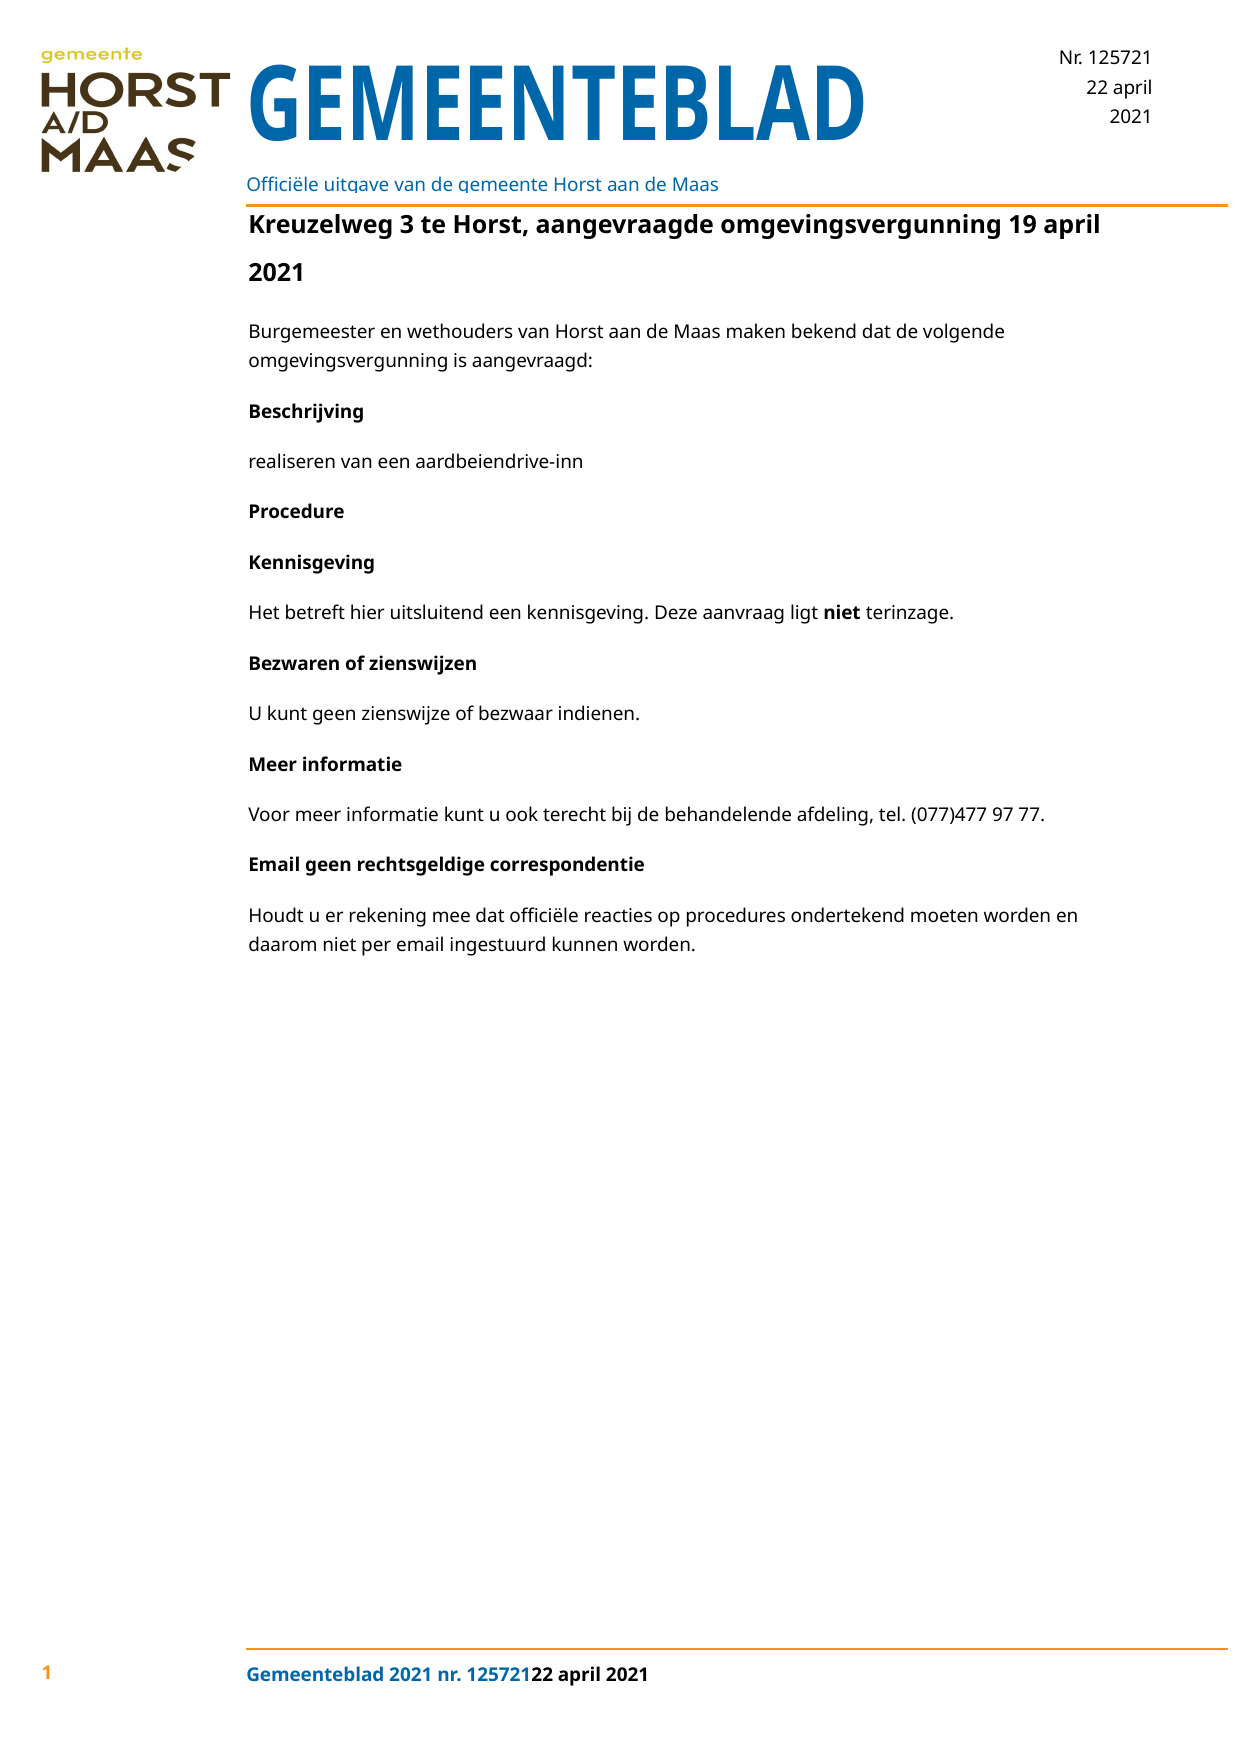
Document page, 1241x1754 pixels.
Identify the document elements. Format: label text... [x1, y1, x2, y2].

text U kunt geen zienswijze of bezwaar indienen. [248, 700, 1152, 726]
text Meer informatie [248, 751, 1152, 777]
text Kennisgeving [248, 549, 1152, 575]
text Beschrijving [248, 398, 1152, 424]
text Procedure [248, 499, 1152, 524]
text Voor meer informatie kunt u ook terecht bij de behandelende afdeling, tel. (077)477 97 77. [248, 801, 1152, 827]
text Houdt u er rekening mee dat officiële reacties op procedures ondertekend moeten worden en daarom niet per email ingestuurd kunnen worden. [248, 902, 1152, 957]
text Kreuzelweg 3 te Horst, aangevraagde omgevingsvergunning 19 april 2021 [248, 207, 1152, 288]
picture [41, 47, 231, 172]
text Email geen rechtsgeldige correspondentie [248, 852, 1152, 877]
text Het betreft hier uitsluitend een kennisgeving. Deze aanvraag ligt niet terinzage. [248, 599, 1152, 625]
text Burgemeester en wethouders van Horst aan de Maas maken bekend dat de volgende omgevingsvergunning is aangevraagd: [248, 318, 1152, 373]
text realiseren van een aardbeiendrive-inn [248, 448, 1152, 474]
text Bezwaren of zienswijzen [248, 650, 1152, 676]
